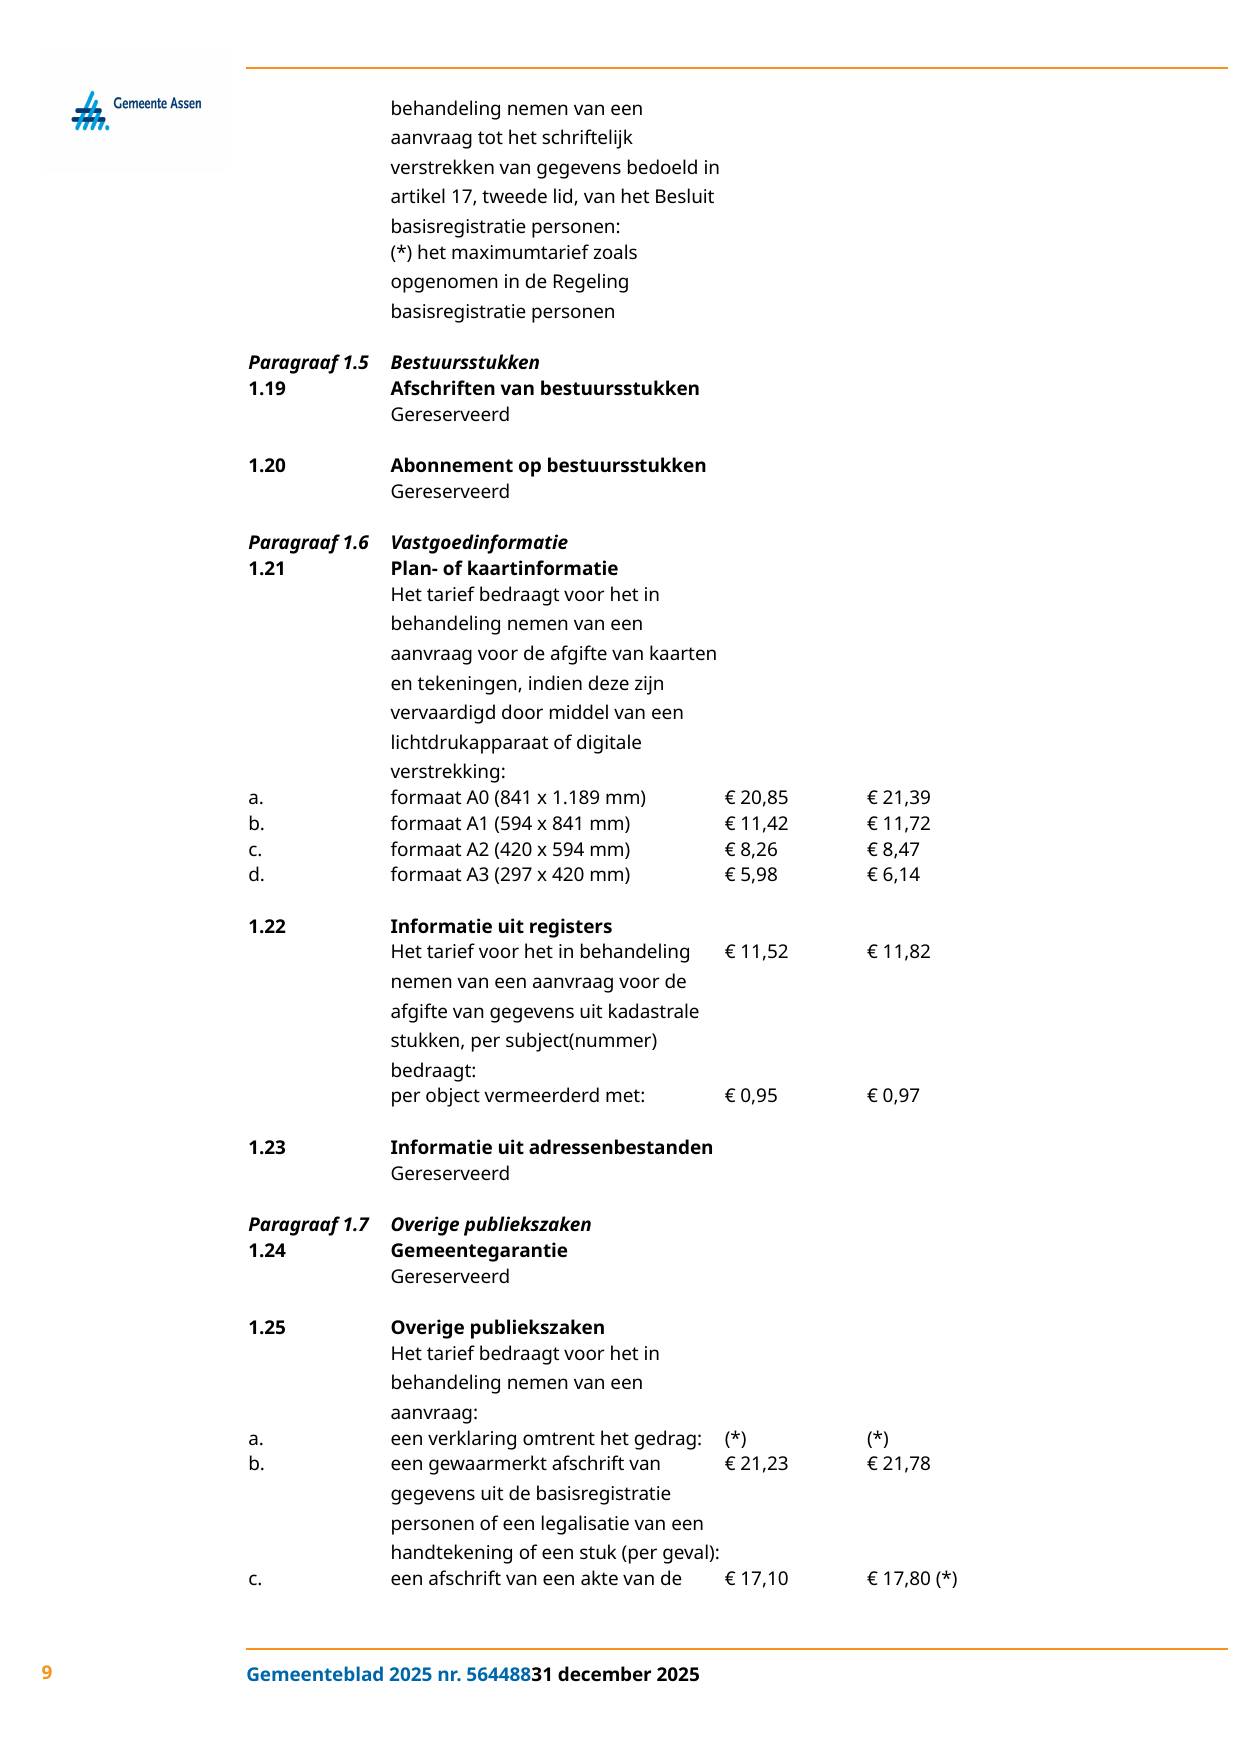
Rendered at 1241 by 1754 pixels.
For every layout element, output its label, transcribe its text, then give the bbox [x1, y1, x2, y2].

table_cell [725, 1109, 867, 1134]
picture [41, 47, 231, 172]
table_cell [725, 1211, 867, 1237]
table_cell formaat A0 (841 x 1.189 mm) [390, 784, 724, 810]
table_cell formaat A1 (594 x 841 mm) [390, 810, 724, 836]
table_cell € 0,95 [725, 1083, 867, 1108]
table_cell [867, 1340, 1009, 1425]
table_cell d. [248, 861, 390, 887]
table_cell [867, 1314, 1009, 1340]
table_cell [248, 95, 390, 239]
table_cell Het tarief bedraagt voor het in behandeling nemen van een aanvraag: [390, 1340, 724, 1425]
table_cell (*) het maximumtarief zoals opgenomen in de Regeling basisregistratie personen [390, 239, 724, 324]
table_cell [725, 1289, 867, 1314]
table_cell [248, 887, 390, 913]
table_cell [248, 939, 390, 1083]
table_cell [867, 887, 1009, 913]
table_cell [390, 324, 724, 349]
table_cell € 17,80 (*) [867, 1565, 1009, 1591]
table_cell Gemeentegarantie [390, 1237, 724, 1263]
table_cell [725, 1340, 867, 1425]
table_cell [725, 239, 867, 324]
table_cell (*) [725, 1425, 867, 1451]
table_cell Informatie uit adressenbestanden [390, 1134, 724, 1160]
table_cell 1.25 [248, 1314, 390, 1340]
table_cell € 11,82 [867, 939, 1009, 1083]
table_cell [725, 555, 867, 581]
table_cell Gereserveerd [390, 1263, 724, 1288]
table_cell Abonnement op bestuursstukken [390, 453, 724, 478]
table_cell [725, 95, 867, 239]
table_cell [867, 324, 1009, 349]
table_cell [725, 427, 867, 452]
table_cell € 11,52 [725, 939, 867, 1083]
table_cell € 21,78 [867, 1451, 1009, 1565]
table_cell Het tarief bedraagt voor het in behandeling nemen van een aanvraag voor de afgifte van kaarten en tekeningen, indien deze zijn vervaardigd door middel van een lichtdrukapparaat of digitale verstrekking: [390, 581, 724, 784]
table_cell b. [248, 810, 390, 836]
table_cell [248, 401, 390, 427]
table_cell een afschrift van een akte van de [390, 1565, 724, 1591]
table_cell [725, 913, 867, 939]
table_cell een gewaarmerkt afschrift van gegevens uit de basisregistratie personen of een legalisatie van een handtekening of een stuk (per geval): [390, 1451, 724, 1565]
table_cell [390, 1186, 724, 1211]
table_cell [248, 478, 390, 504]
table_cell [390, 504, 724, 529]
table_cell [725, 401, 867, 427]
table_cell [725, 1263, 867, 1288]
table_cell € 17,10 [725, 1565, 867, 1591]
table_cell 1.19 [248, 375, 390, 401]
table_cell [725, 350, 867, 375]
table_cell c. [248, 836, 390, 861]
table_cell c. [248, 1565, 390, 1591]
table_cell Bestuursstukken [390, 350, 724, 375]
table_cell [248, 1340, 390, 1425]
table_cell [867, 530, 1009, 555]
table_cell [867, 453, 1009, 478]
table_cell Het tarief voor het in behandeling nemen van een aanvraag voor de afgifte van gegevens uit kadastrale stukken, per subject(nummer) bedraagt: [390, 939, 724, 1083]
table_cell [867, 95, 1009, 239]
table_cell 1.21 [248, 555, 390, 581]
table_cell 1.20 [248, 453, 390, 478]
table_cell € 21,39 [867, 784, 1009, 810]
table_cell Gereserveerd [390, 401, 724, 427]
table_cell [725, 530, 867, 555]
table_cell [248, 1083, 390, 1108]
table_cell [390, 427, 724, 452]
table_cell 1.23 [248, 1134, 390, 1160]
table_cell [867, 581, 1009, 784]
table_cell € 11,72 [867, 810, 1009, 836]
table_cell een verklaring omtrent het gedrag: [390, 1425, 724, 1451]
table_cell 1.22 [248, 913, 390, 939]
table_cell [725, 504, 867, 529]
table_cell [248, 427, 390, 452]
table_cell a. [248, 1425, 390, 1451]
table_cell Paragraaf 1.5 [248, 350, 390, 375]
table_cell 1.24 [248, 1237, 390, 1263]
table_cell € 8,26 [725, 836, 867, 861]
table_cell [867, 478, 1009, 504]
table_cell formaat A2 (420 x 594 mm) [390, 836, 724, 861]
table_cell [867, 1160, 1009, 1186]
table_cell [248, 581, 390, 784]
table_cell a. [248, 784, 390, 810]
table_cell [867, 375, 1009, 401]
table_cell b. [248, 1451, 390, 1565]
table_cell Overige publiekszaken [390, 1211, 724, 1237]
table_cell Paragraaf 1.7 [248, 1211, 390, 1237]
table_cell [725, 375, 867, 401]
table_cell behandeling nemen van een aanvraag tot het schriftelijk verstrekken van gegevens bedoeld in artikel 17, tweede lid, van het Besluit basisregistratie personen: [390, 95, 724, 239]
table_cell [725, 1134, 867, 1160]
table_cell [867, 1263, 1009, 1288]
table_cell € 5,98 [725, 861, 867, 887]
table_cell formaat A3 (297 x 420 mm) [390, 861, 724, 887]
table_cell [248, 1289, 390, 1314]
table_cell [867, 1134, 1009, 1160]
table_cell € 20,85 [725, 784, 867, 810]
table_cell Afschriften van bestuursstukken [390, 375, 724, 401]
table_cell [725, 581, 867, 784]
table_cell Plan- of kaartinformatie [390, 555, 724, 581]
table_cell [867, 239, 1009, 324]
table_cell [390, 1109, 724, 1134]
table_cell [248, 239, 390, 324]
table_cell Overige publiekszaken [390, 1314, 724, 1340]
table_cell [725, 478, 867, 504]
table_cell [867, 401, 1009, 427]
table_cell [725, 1314, 867, 1340]
table_cell [725, 1186, 867, 1211]
table_cell Informatie uit registers [390, 913, 724, 939]
table_cell € 8,47 [867, 836, 1009, 861]
table_cell [867, 1289, 1009, 1314]
table_cell Vastgoedinformatie [390, 530, 724, 555]
table_cell [725, 887, 867, 913]
table_cell Paragraaf 1.6 [248, 530, 390, 555]
table_cell [390, 1289, 724, 1314]
table_cell [725, 453, 867, 478]
table_cell per object vermeerderd met: [390, 1083, 724, 1108]
table_cell [867, 350, 1009, 375]
table_cell (*) [867, 1425, 1009, 1451]
table_cell € 11,42 [725, 810, 867, 836]
table_cell [248, 1160, 390, 1186]
table_cell [867, 913, 1009, 939]
table_cell [248, 1186, 390, 1211]
table_cell [867, 1186, 1009, 1211]
table_cell [867, 427, 1009, 452]
table_cell Gereserveerd [390, 1160, 724, 1186]
table_cell Gereserveerd [390, 478, 724, 504]
table_cell [725, 324, 867, 349]
table_cell [248, 504, 390, 529]
table_cell € 0,97 [867, 1083, 1009, 1108]
table_cell [867, 504, 1009, 529]
table_cell [867, 1211, 1009, 1237]
table_cell [248, 324, 390, 349]
table_cell [725, 1160, 867, 1186]
table_cell [725, 1237, 867, 1263]
table_cell [867, 1109, 1009, 1134]
table_cell [390, 887, 724, 913]
table_cell [867, 555, 1009, 581]
table_cell [248, 1109, 390, 1134]
table_cell € 21,23 [725, 1451, 867, 1565]
table_cell [867, 1237, 1009, 1263]
table_cell [248, 1263, 390, 1288]
table_cell € 6,14 [867, 861, 1009, 887]
